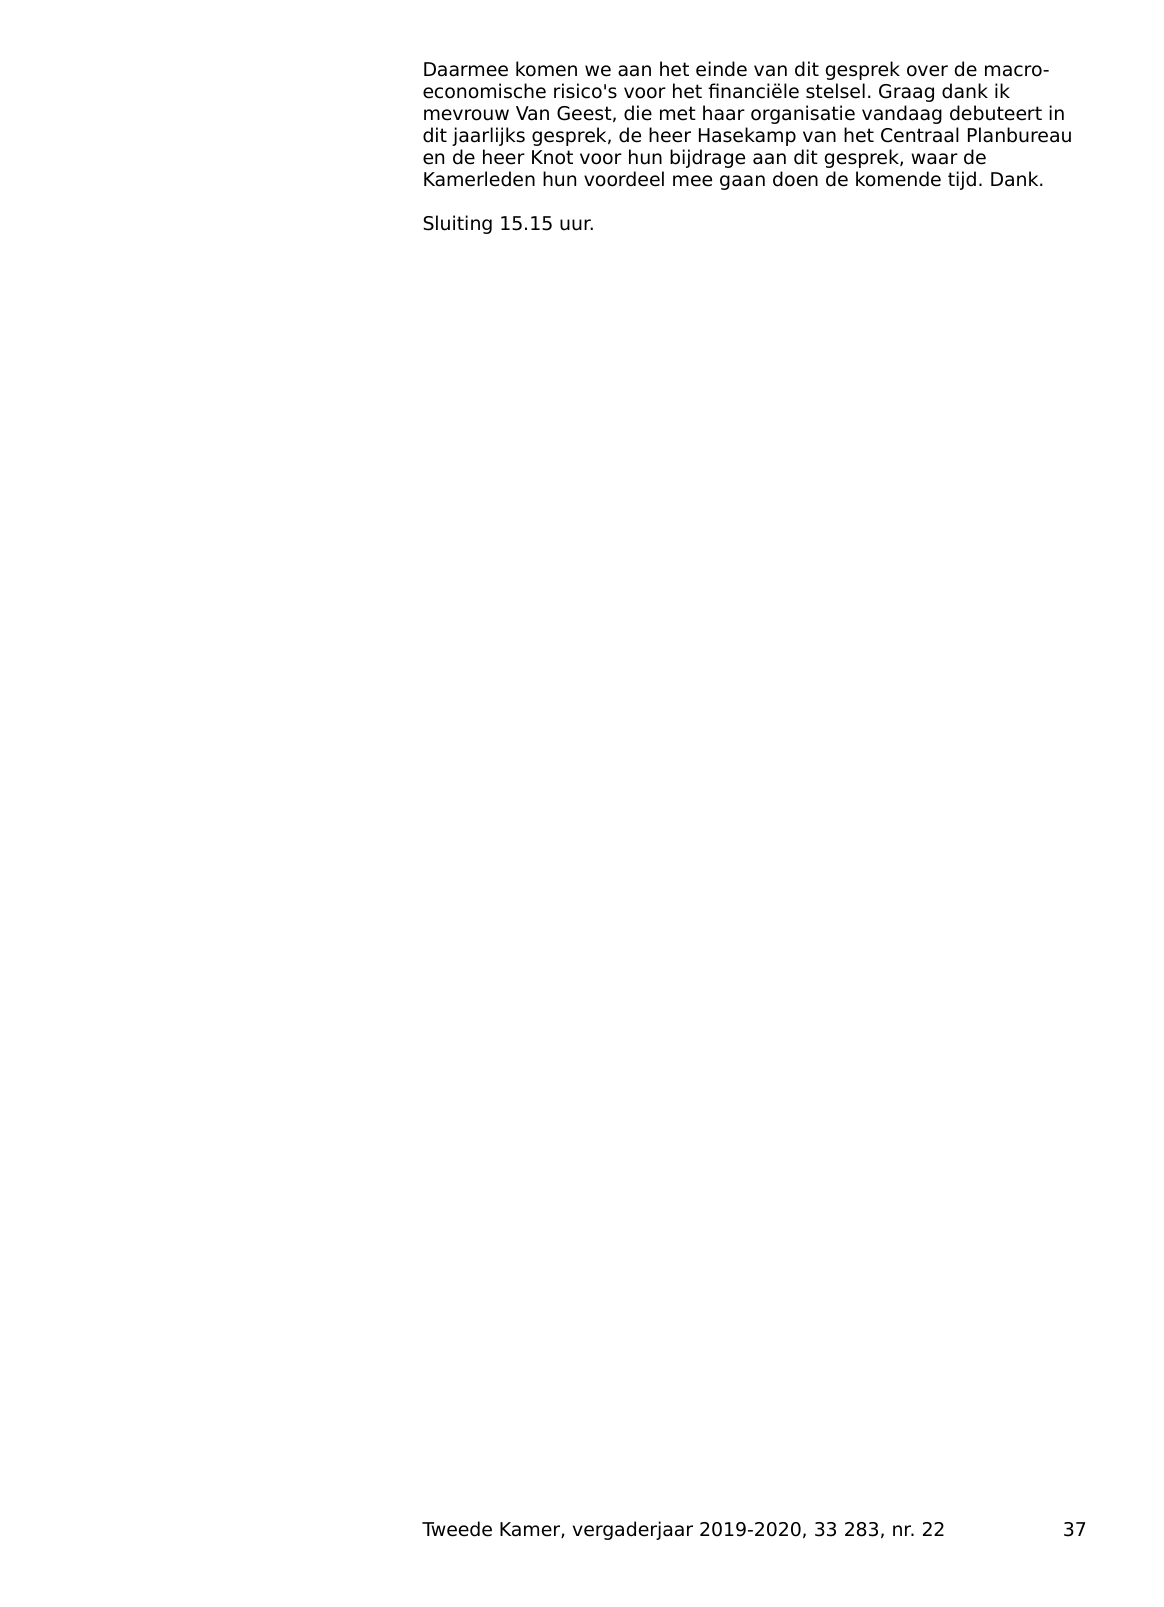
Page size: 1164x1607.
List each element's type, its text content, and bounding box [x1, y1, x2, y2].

text Sluiting 15.15 uur. [422, 213, 1087, 235]
text Daarmee komen we aan het einde van dit gesprek over de macro-economische risico's voor het financiële stelsel. Graag dank ik mevrouw Van Geest, die met haar organisatie vandaag debuteert in dit jaarlijks gesprek, de heer Hasekamp van het Centraal Planbureau en de heer Knot voor hun bijdrage aan dit gesprek, waar de Kamerleden hun voordeel mee gaan doen de komende tijd. Dank. [422, 59, 1087, 191]
